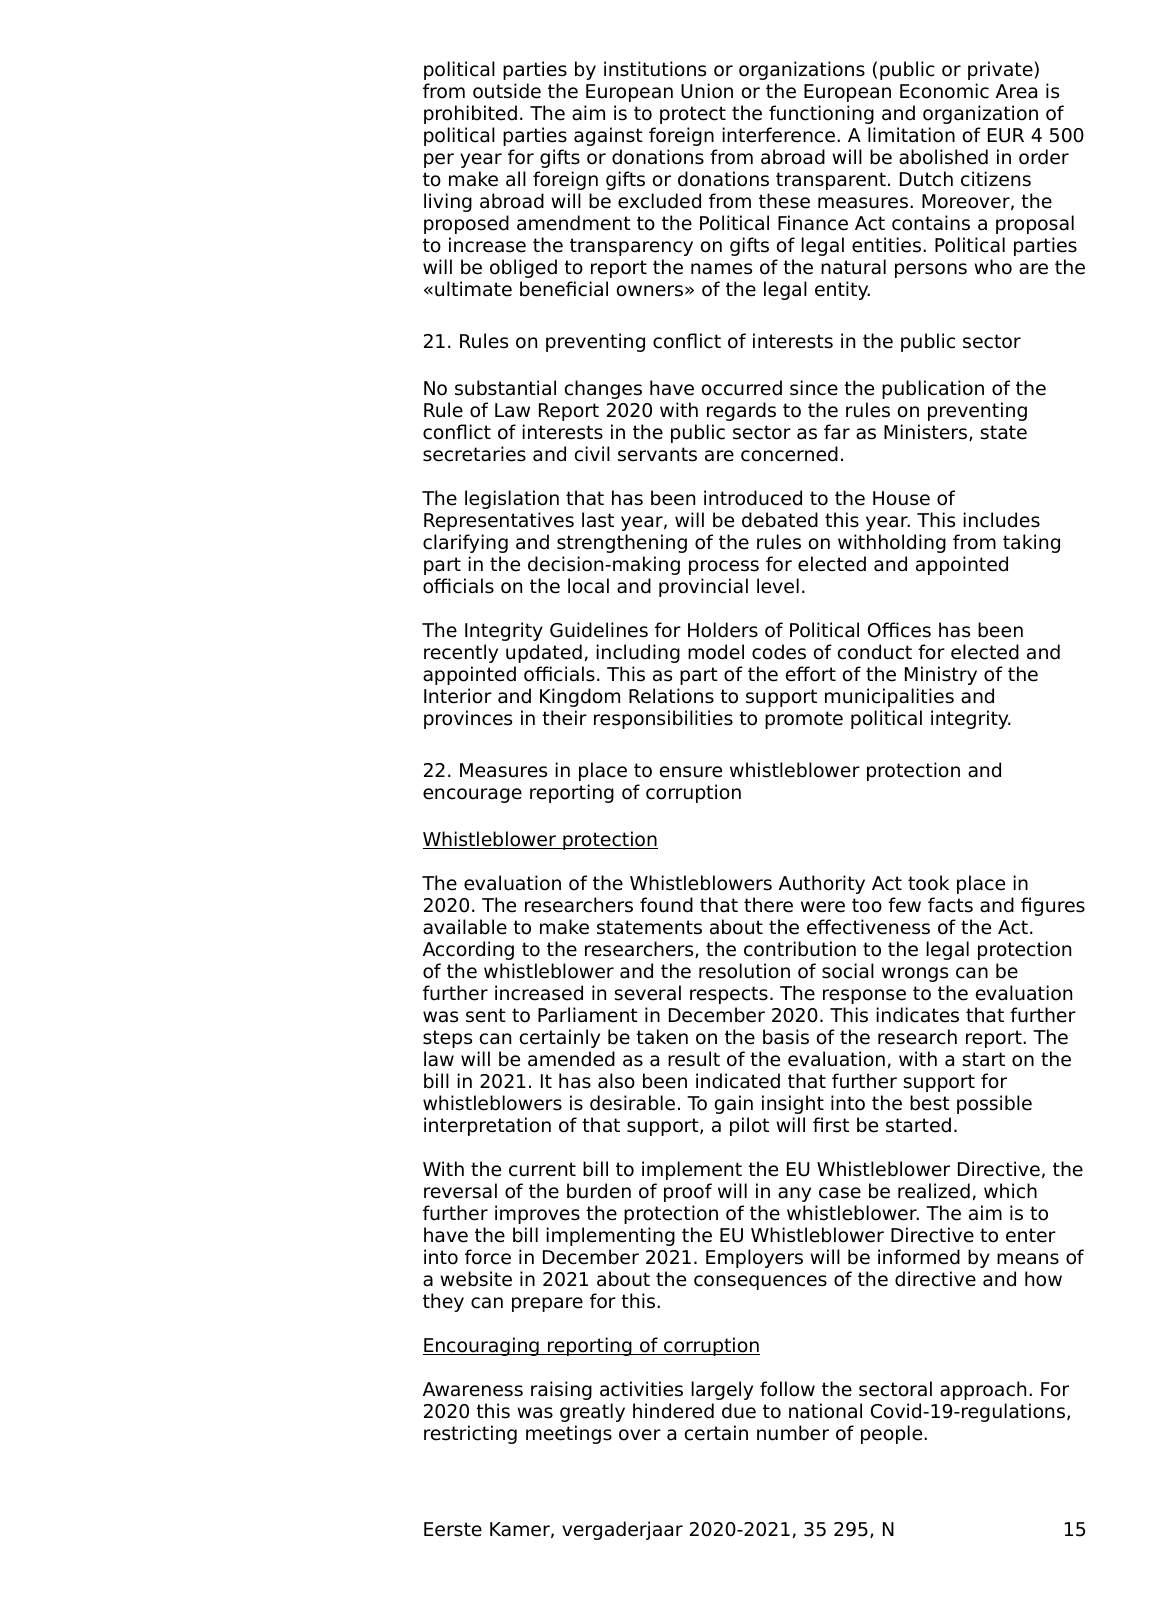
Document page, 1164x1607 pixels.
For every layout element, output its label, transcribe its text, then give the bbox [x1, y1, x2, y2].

subtitle 21. Rules on preventing conflict of interests in the public sector [422, 331, 1087, 353]
subtitle Encouraging reporting of corruption [422, 1335, 1087, 1357]
text No substantial changes have occurred since the publication of the Rule of Law Report 2020 with regards to the rules on preventing conflict of interests in the public sector as far as Ministers, state secretaries and civil servants are concerned. [422, 378, 1087, 466]
subtitle Whistleblower protection [422, 829, 1087, 851]
text Awareness raising activities largely follow the sectoral approach. For 2020 this was greatly hindered due to national Covid-19-regulations, restricting meetings over a certain number of people. [422, 1379, 1087, 1445]
text The Integrity Guidelines for Holders of Political Offices has been recently updated, including model codes of conduct for elected and appointed officials. This as part of the effort of the Ministry of the Interior and Kingdom Relations to support municipalities and provinces in their responsibilities to promote political integrity. [422, 620, 1087, 730]
text The legislation that has been introduced to the House of Representatives last year, will be debated this year. This includes clarifying and strengthening of the rules on withholding from taking part in the decision-making process for elected and appointed officials on the local and provincial level. [422, 488, 1087, 598]
text The evaluation of the Whistleblowers Authority Act took place in 2020. The researchers found that there were too few facts and figures available to make statements about the effectiveness of the Act. According to the researchers, the contribution to the legal protection of the whistleblower and the resolution of social wrongs can be further increased in several respects. The response to the evaluation was sent to Parliament in December 2020. This indicates that further steps can certainly be taken on the basis of the research report. The law will be amended as a result of the evaluation, with a start on the bill in 2021. It has also been indicated that further support for whistleblowers is desirable. To gain insight into the best possible interpretation of that support, a pilot will first be started. [422, 873, 1087, 1137]
text With the current bill to implement the EU Whistleblower Directive, the reversal of the burden of proof will in any case be realized, which further improves the protection of the whistleblower. The aim is to have the bill implementing the EU Whistleblower Directive to enter into force in December 2021. Employers will be informed by means of a website in 2021 about the consequences of the directive and how they can prepare for this. [422, 1159, 1087, 1313]
text political parties by institutions or organizations (public or private) from outside the European Union or the European Economic Area is prohibited. The aim is to protect the functioning and organization of political parties against foreign interference. A limitation of EUR 4 500 per year for gifts or donations from abroad will be abolished in order to make all foreign gifts or donations transparent. Dutch citizens living abroad will be excluded from these measures. Moreover, the proposed amendment to the Political Finance Act contains a proposal to increase the transparency on gifts of legal entities. Political parties will be obliged to report the names of the natural persons who are the «ultimate beneficial owners» of the legal entity. [422, 59, 1087, 301]
subtitle 22. Measures in place to ensure whistleblower protection and encourage reporting of corruption [422, 760, 1087, 804]
